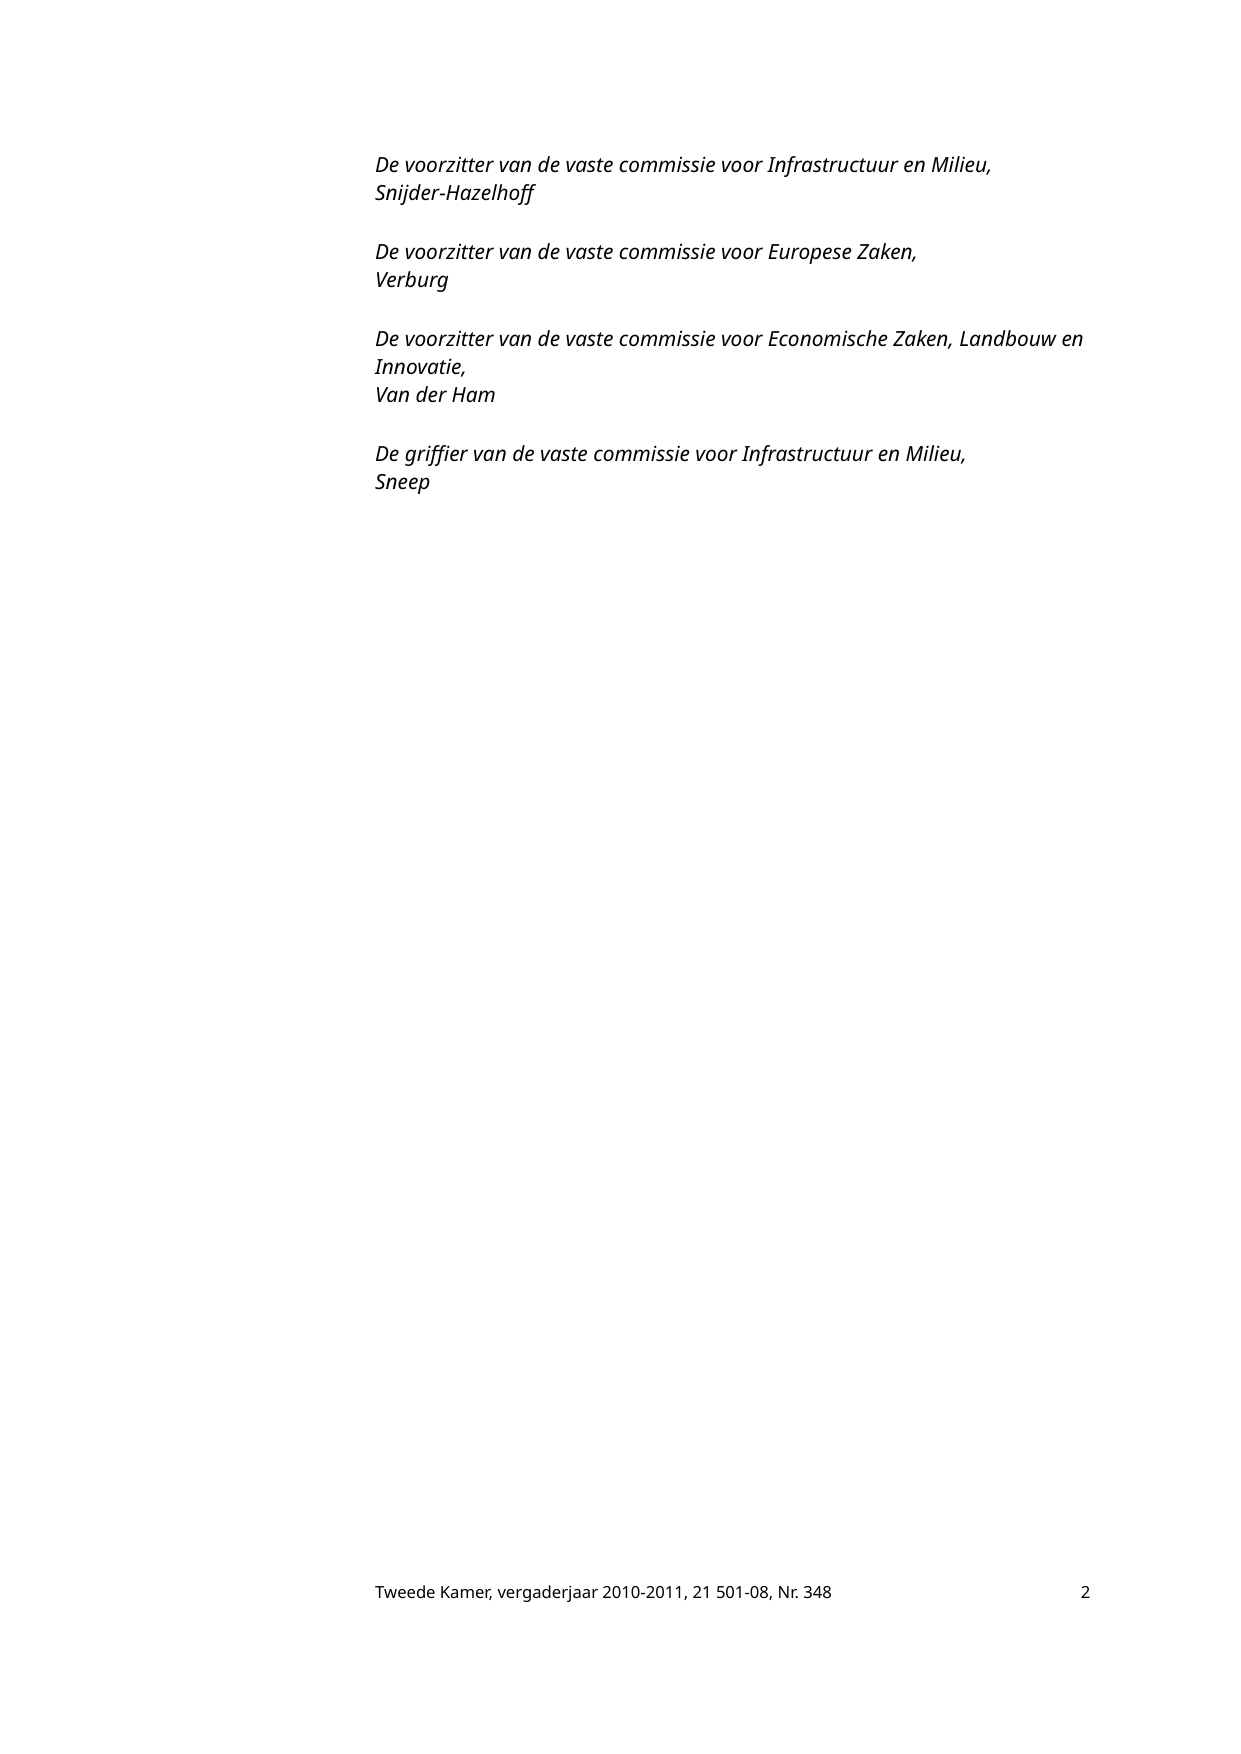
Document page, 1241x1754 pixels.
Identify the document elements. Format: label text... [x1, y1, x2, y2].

text De griffier van de vaste commissie voor Infrastructuur en Milieu, [375, 439, 1090, 467]
text De voorzitter van de vaste commissie voor Economische Zaken, Landbouw en Innovatie, [375, 324, 1090, 381]
text De voorzitter van de vaste commissie voor Europese Zaken, [375, 237, 1090, 265]
text Van der Ham [375, 381, 1090, 409]
text Sneep [375, 467, 1090, 496]
text De voorzitter van de vaste commissie voor Infrastructuur en Milieu, [375, 150, 1090, 178]
text Snijder-Hazelhoff [375, 178, 1090, 207]
text Verburg [375, 265, 1090, 294]
